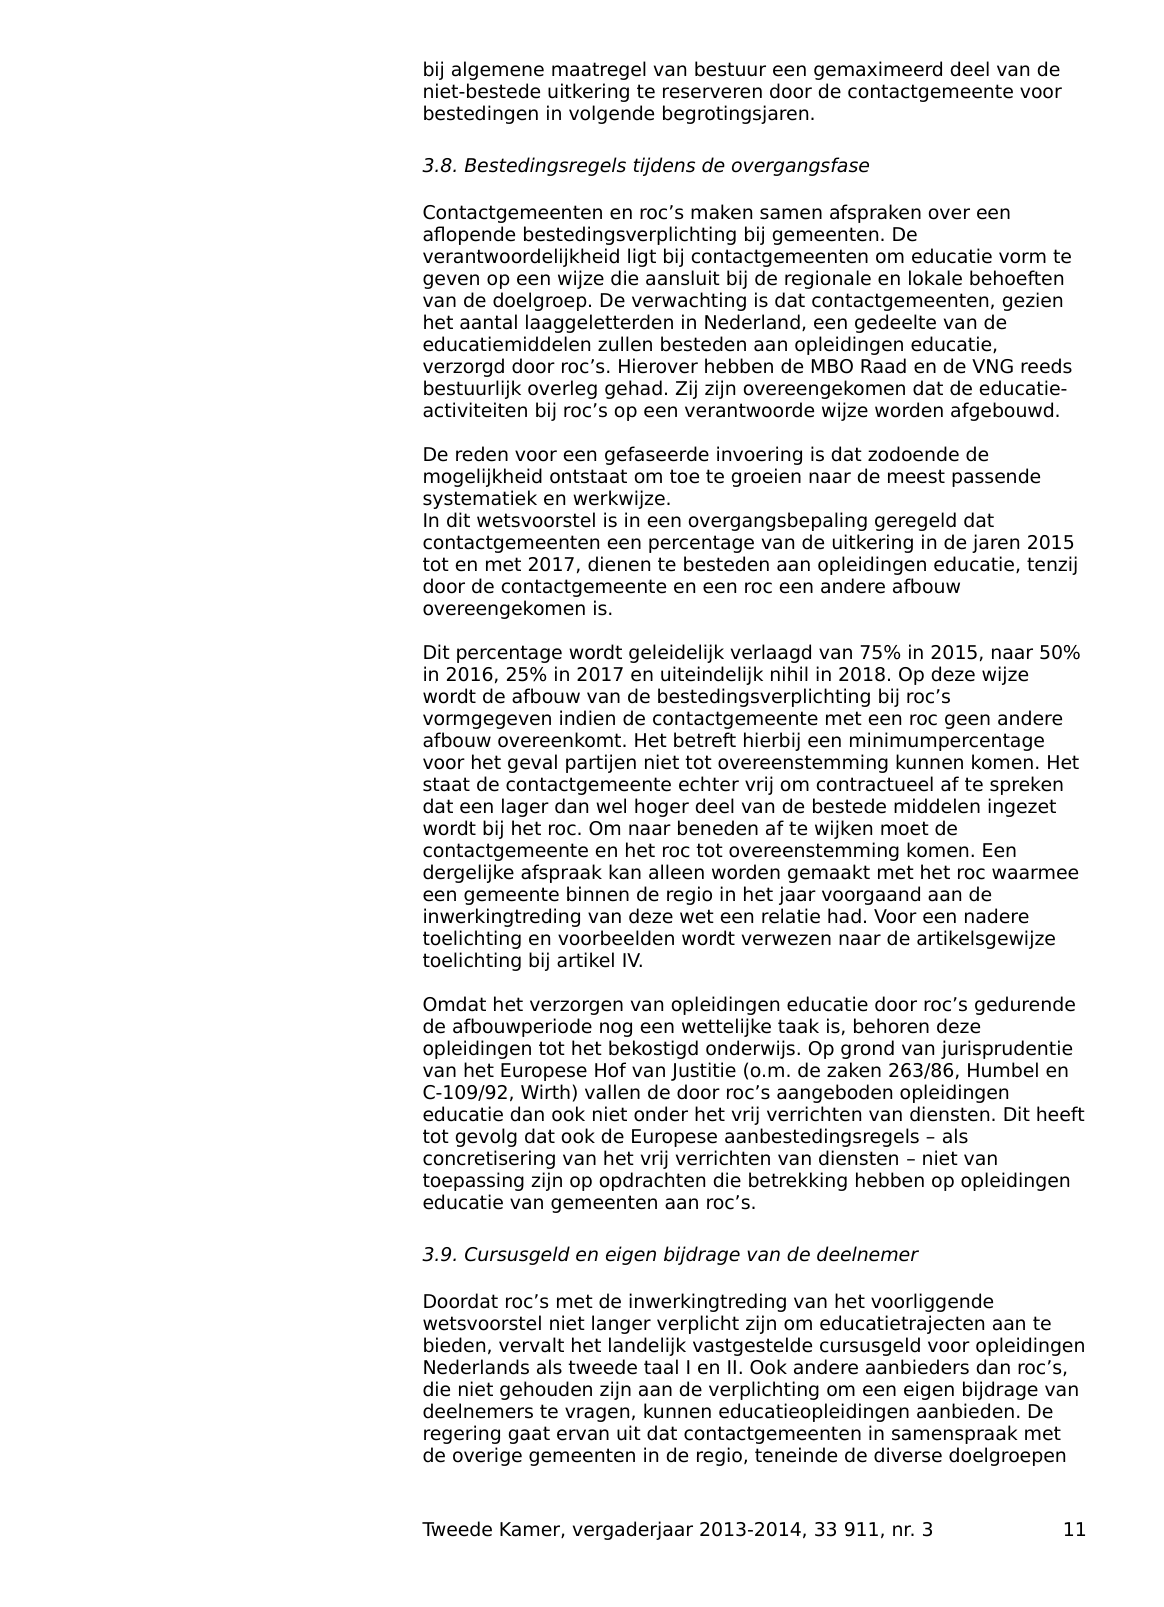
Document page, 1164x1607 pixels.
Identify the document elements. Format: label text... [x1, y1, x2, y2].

text Doordat roc’s met de inwerkingtreding van het voorliggende wetsvoorstel niet langer verplicht zijn om educatietrajecten aan te bieden, vervalt het landelijk vastgestelde cursusgeld voor opleidingen Nederlands als tweede taal I en II. Ook andere aanbieders dan roc’s, die niet gehouden zijn aan de verplichting om een eigen bijdrage van deelnemers te vragen, kunnen educatieopleidingen aanbieden. De regering gaat ervan uit dat contactgemeenten in samenspraak met de overige gemeenten in de regio, teneinde de diverse doelgroepen [422, 1291, 1087, 1466]
subtitle 3.8. Bestedingsregels tijdens de overgangsfase [422, 155, 1087, 177]
text De reden voor een gefaseerde invoering is dat zodoende de mogelijkheid ontstaat om toe te groeien naar de meest passende systematiek en werkwijze. [422, 444, 1087, 510]
text Omdat het verzorgen van opleidingen educatie door roc’s gedurende de afbouwperiode nog een wettelijke taak is, behoren deze opleidingen tot het bekostigd onderwijs. Op grond van jurisprudentie van het Europese Hof van Justitie (o.m. de zaken 263/86, Humbel en C-109/92, Wirth) vallen de door roc’s aangeboden opleidingen educatie dan ook niet onder het vrij verrichten van diensten. Dit heeft tot gevolg dat ook de Europese aanbestedingsregels – als concretisering van het vrij verrichten van diensten – niet van toepassing zijn op opdrachten die betrekking hebben op opleidingen educatie van gemeenten aan roc’s. [422, 994, 1087, 1214]
text Dit percentage wordt geleidelijk verlaagd van 75% in 2015, naar 50% in 2016, 25% in 2017 en uiteindelijk nihil in 2018. Op deze wijze wordt de afbouw van de bestedingsverplichting bij roc’s vormgegeven indien de contactgemeente met een roc geen andere afbouw overeenkomt. Het betreft hierbij een minimumpercentage voor het geval partijen niet tot overeenstemming kunnen komen. Het staat de contactgemeente echter vrij om contractueel af te spreken dat een lager dan wel hoger deel van de bestede middelen ingezet wordt bij het roc. Om naar beneden af te wijken moet de contactgemeente en het roc tot overeenstemming komen. Een dergelijke afspraak kan alleen worden gemaakt met het roc waarmee een gemeente binnen de regio in het jaar voorgaand aan de inwerkingtreding van deze wet een relatie had. Voor een nadere toelichting en voorbeelden wordt verwezen naar de artikelsgewijze toelichting bij artikel IV. [422, 642, 1087, 972]
subtitle 3.9. Cursusgeld en eigen bijdrage van de deelnemer [422, 1244, 1087, 1266]
text bij algemene maatregel van bestuur een gemaximeerd deel van de niet-bestede uitkering te reserveren door de contactgemeente voor bestedingen in volgende begrotingsjaren. [422, 59, 1087, 125]
text Contactgemeenten en roc’s maken samen afspraken over een aflopende bestedingsverplichting bij gemeenten. De verantwoordelijkheid ligt bij contactgemeenten om educatie vorm te geven op een wijze die aansluit bij de regionale en lokale behoeften van de doelgroep. De verwachting is dat contactgemeenten, gezien het aantal laaggeletterden in Nederland, een gedeelte van de educatiemiddelen zullen besteden aan opleidingen educatie, verzorgd door roc’s. Hierover hebben de MBO Raad en de VNG reeds bestuurlijk overleg gehad. Zij zijn overeengekomen dat de educatie-activiteiten bij roc’s op een verantwoorde wijze worden afgebouwd. [422, 202, 1087, 422]
text In dit wetsvoorstel is in een overgangsbepaling geregeld dat contactgemeenten een percentage van de uitkering in de jaren 2015 tot en met 2017, dienen te besteden aan opleidingen educatie, tenzij door de contactgemeente en een roc een andere afbouw overeengekomen is. [422, 510, 1087, 620]
